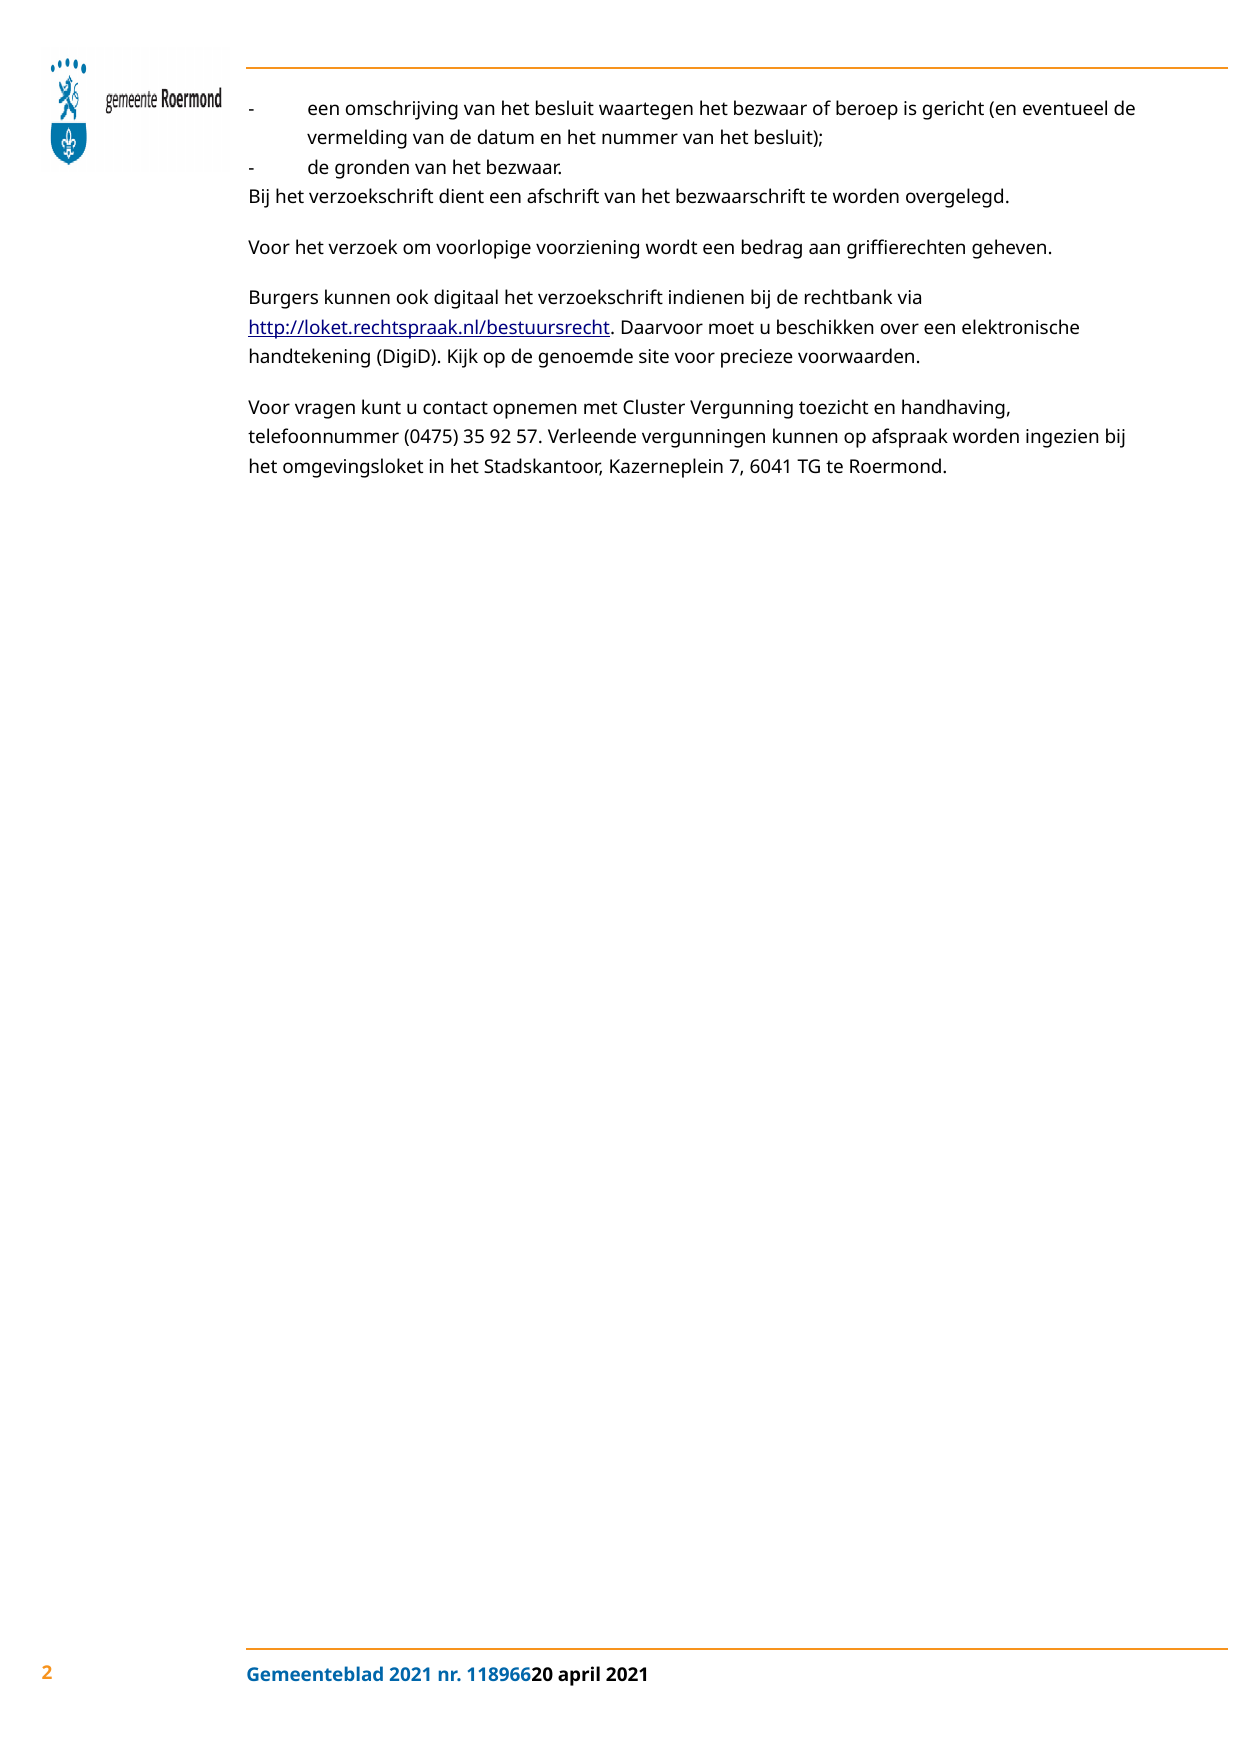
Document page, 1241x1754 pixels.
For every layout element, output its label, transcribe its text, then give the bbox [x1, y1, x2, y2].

text Voor vragen kunt u contact opnemen met Cluster Vergunning toezicht en handhaving, telefoonnummer (0475) 35 92 57. Verleende vergunningen kunnen op afspraak worden ingezien bij het omgevingsloket in het Stadskantoor, Kazerneplein 7, 6041 TG te Roermond. [248, 394, 1152, 479]
picture [41, 47, 231, 172]
text Voor het verzoek om voorlopige voorziening wordt een bedrag aan griffierechten geheven. [248, 234, 1152, 260]
text Bij het verzoekschrift dient een afschrift van het bezwaarschrift te worden overgelegd. [248, 183, 1152, 209]
text Burgers kunnen ook digitaal het verzoekschrift indienen bij de rechtbank via http://loket.rechtspraak.nl/bestuursrecht. Daarvoor moet u beschikken over een elektronische handtekening (DigiD). Kijk op de genoemde site voor precieze voorwaarden. [248, 284, 1152, 369]
list de gronden van het bezwaar. [248, 154, 1152, 180]
list een omschrijving van het besluit waartegen het bezwaar of beroep is gericht (en eventueel de vermelding van de datum en het nummer van het besluit); [248, 95, 1152, 150]
